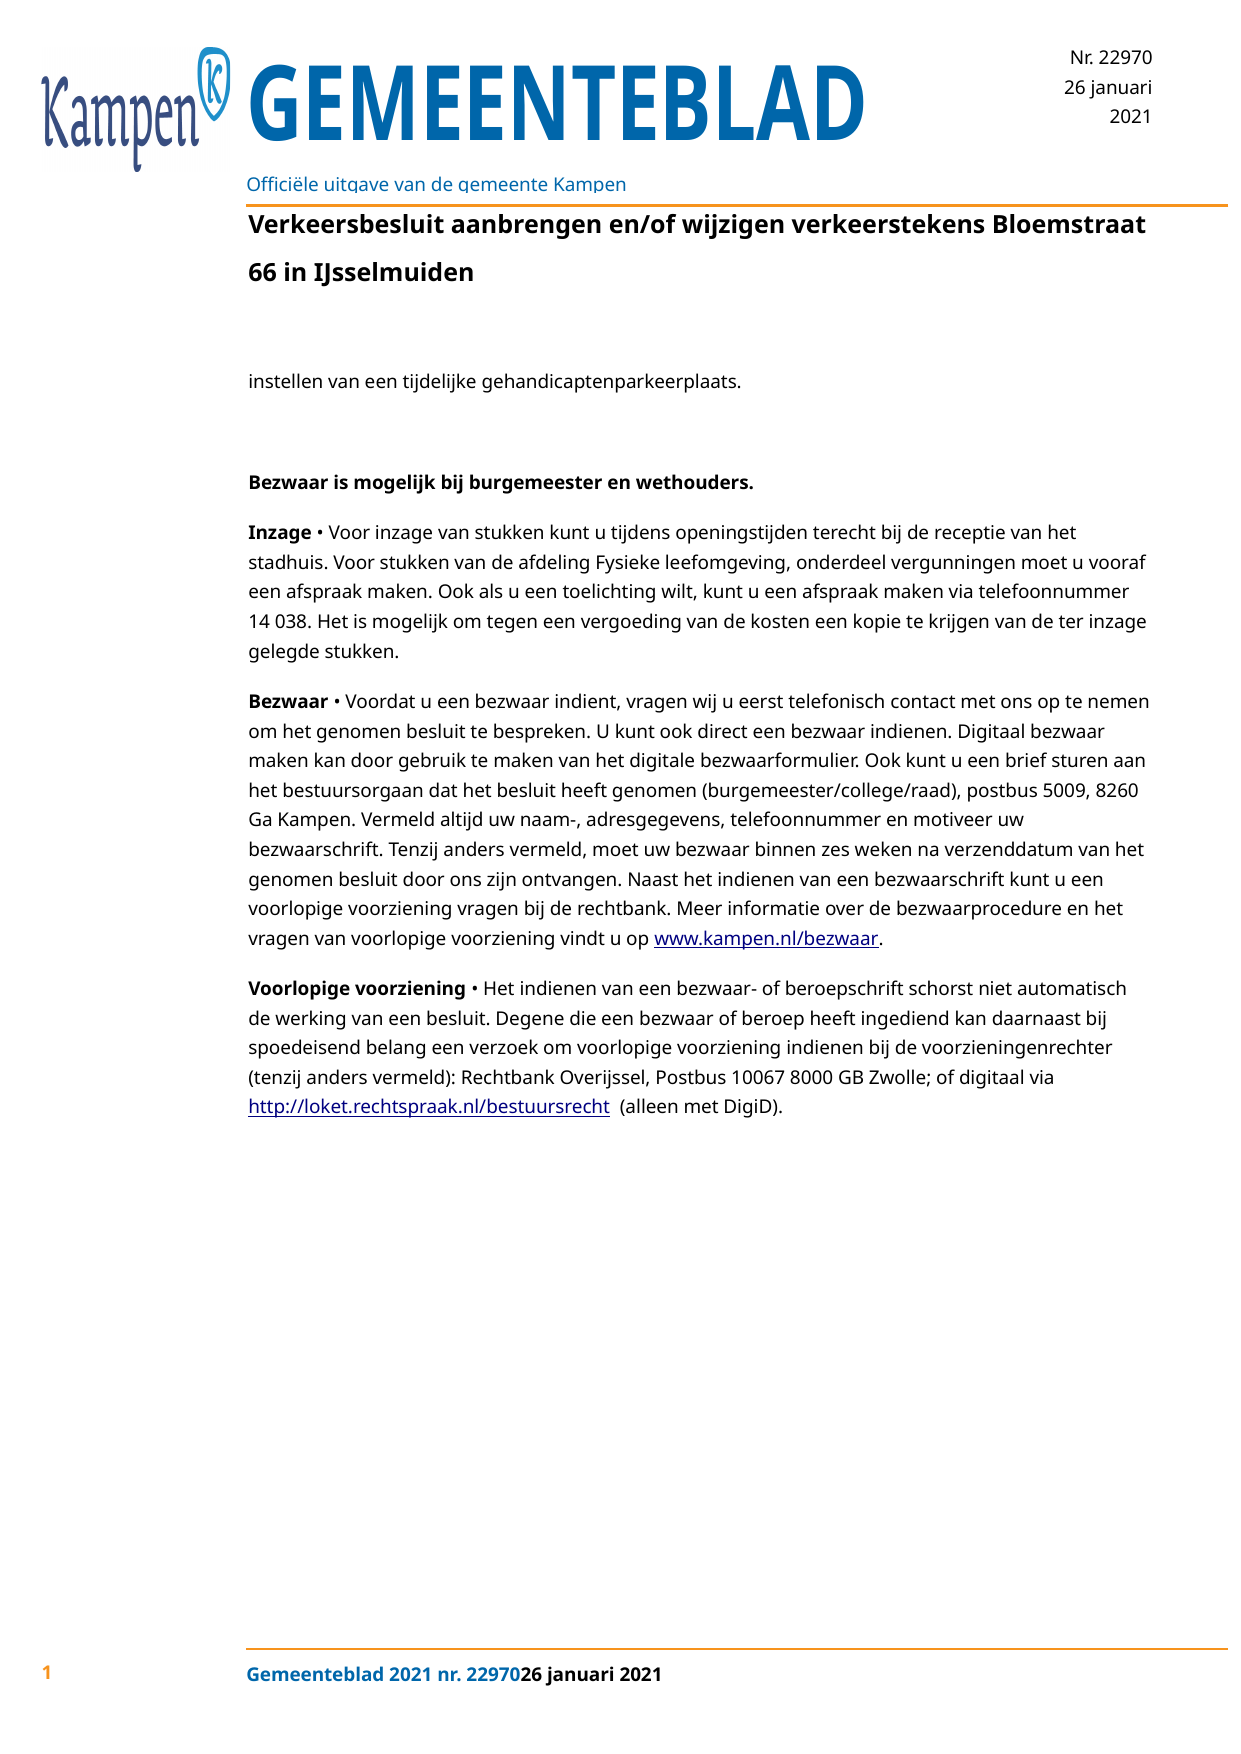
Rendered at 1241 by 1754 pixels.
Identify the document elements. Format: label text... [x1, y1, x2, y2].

text Inzage • Voor inzage van stukken kunt u tijdens openingstijden terecht bij de receptie van het stadhuis. Voor stukken van de afdeling Fysieke leefomgeving, onderdeel vergunningen moet u vooraf een afspraak maken. Ook als u een toelichting wilt, kunt u een afspraak maken via telefoonnummer 14 038. Het is mogelijk om tegen een vergoeding van de kosten een kopie te krijgen van de ter inzage gelegde stukken. [248, 519, 1152, 664]
text Voorlopige voorziening • Het indienen van een bezwaar- of beroepschrift schorst niet automatisch de werking van een besluit. Degene die een bezwaar of beroep heeft ingediend kan daarnaast bij spoedeisend belang een verzoek om voorlopige voorziening indienen bij de voorzieningenrechter (tenzij anders vermeld): Rechtbank Overijssel, Postbus 10067 8000 GB Zwolle; of digitaal via http://loket.rechtspraak.nl/bestuursrecht (alleen met DigiD). [248, 975, 1152, 1119]
picture [41, 47, 231, 172]
text Bezwaar • Voordat u een bezwaar indient, vragen wij u eerst telefonisch contact met ons op te nemen om het genomen besluit te bespreken. U kunt ook direct een bezwaar indienen. Digitaal bezwaar maken kan door gebruik te maken van het digitale bezwaarformulier. Ook kunt u een brief sturen aan het bestuursorgaan dat het besluit heeft genomen (burgemeester/college/raad), postbus 5009, 8260 Ga Kampen. Vermeld altijd uw naam-, adresgegevens, telefoonnummer en motiveer uw bezwaarschrift. Tenzij anders vermeld, moet uw bezwaar binnen zes weken na verzenddatum van het genomen besluit door ons zijn ontvangen. Naast het indienen van een bezwaarschrift kunt u een voorlopige voorziening vragen bij de rechtbank. Meer informatie over de bezwaarprocedure en het vragen van voorlopige voorziening vindt u op www.kampen.nl/bezwaar. [248, 688, 1152, 951]
text Bezwaar is mogelijk bij burgemeester en wethouders. [248, 469, 1152, 495]
text instellen van een tijdelijke gehandicaptenparkeerplaats. [248, 368, 1152, 394]
text Verkeersbesluit aanbrengen en/of wijzigen verkeerstekens Bloemstraat 66 in IJsselmuiden [248, 207, 1152, 288]
